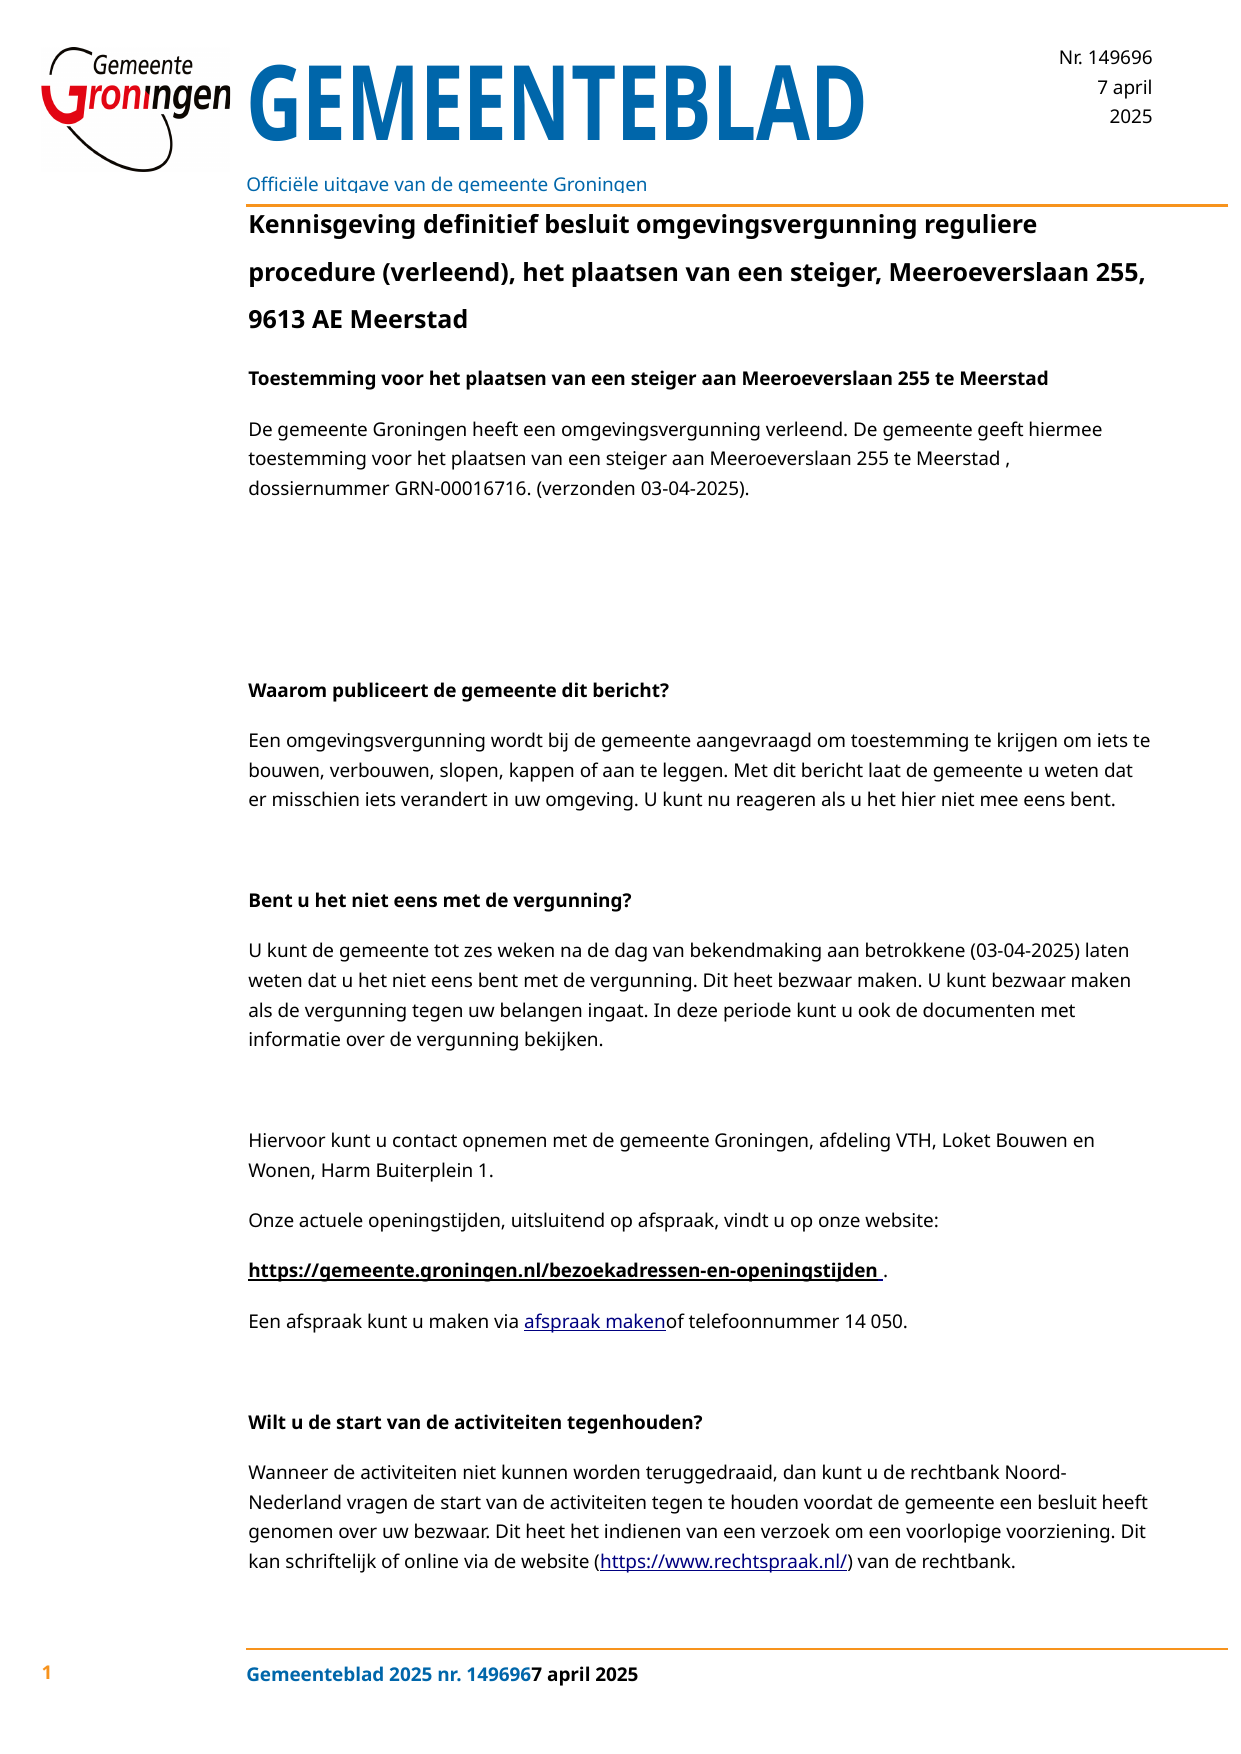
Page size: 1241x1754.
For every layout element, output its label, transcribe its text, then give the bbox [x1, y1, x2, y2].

text Onze actuele openingstijden, uitsluitend op afspraak, vindt u op onze website: [248, 1207, 1152, 1233]
text https://gemeente.groningen.nl/bezoekadressen-en-openingstijden . [248, 1258, 1152, 1283]
text Waarom publiceert de gemeente dit bericht? [248, 677, 1152, 702]
text Een omgevingsvergunning wordt bij de gemeente aangevraagd om toestemming te krijgen om iets te bouwen, verbouwen, slopen, kappen of aan te leggen. Met dit bericht laat de gemeente u weten dat er misschien iets verandert in uw omgeving. U kunt nu reageren als u het hier niet mee eens bent. [248, 727, 1152, 812]
text Kennisgeving definitief besluit omgevingsvergunning reguliere procedure (verleend), het plaatsen van een steiger, Meeroeverslaan 255, 9613 AE Meerstad [248, 207, 1152, 336]
text U kunt de gemeente tot zes weken na de dag van bekendmaking aan betrokkene (03-04-2025) laten weten dat u het niet eens bent met de vergunning. Dit heet bezwaar maken. U kunt bezwaar maken als de vergunning tegen uw belangen ingaat. In deze periode kunt u ook de documenten met informatie over de vergunning bekijken. [248, 938, 1152, 1052]
text De gemeente Groningen heeft een omgevingsvergunning verleend. De gemeente geeft hiermee toestemming voor het plaatsen van een steiger aan Meeroeverslaan 255 te Meerstad , dossiernummer GRN-00016716. (verzonden 03-04-2025). [248, 416, 1152, 501]
text Bent u het niet eens met de vergunning? [248, 887, 1152, 913]
text Hiervoor kunt u contact opnemen met de gemeente Groningen, afdeling VTH, Loket Bouwen en Wonen, Harm Buiterplein 1. [248, 1127, 1152, 1182]
picture [41, 47, 231, 172]
text Wanneer de activiteiten niet kunnen worden teruggedraaid, dan kunt u de rechtbank Noord-Nederland vragen de start van de activiteiten tegen te houden voordat de gemeente een besluit heeft genomen over uw bezwaar. Dit heet het indienen van een verzoek om een voorlopige voorziening. Dit kan schriftelijk of online via de website (https://www.rechtspraak.nl/) van de rechtbank. [248, 1459, 1152, 1574]
text Een afspraak kunt u maken via afspraak makenof telefoonnummer 14 050. [248, 1308, 1152, 1334]
text Wilt u de start van de activiteiten tegenhouden? [248, 1409, 1152, 1434]
text Toestemming voor het plaatsen van een steiger aan Meeroeverslaan 255 te Meerstad [248, 366, 1152, 391]
